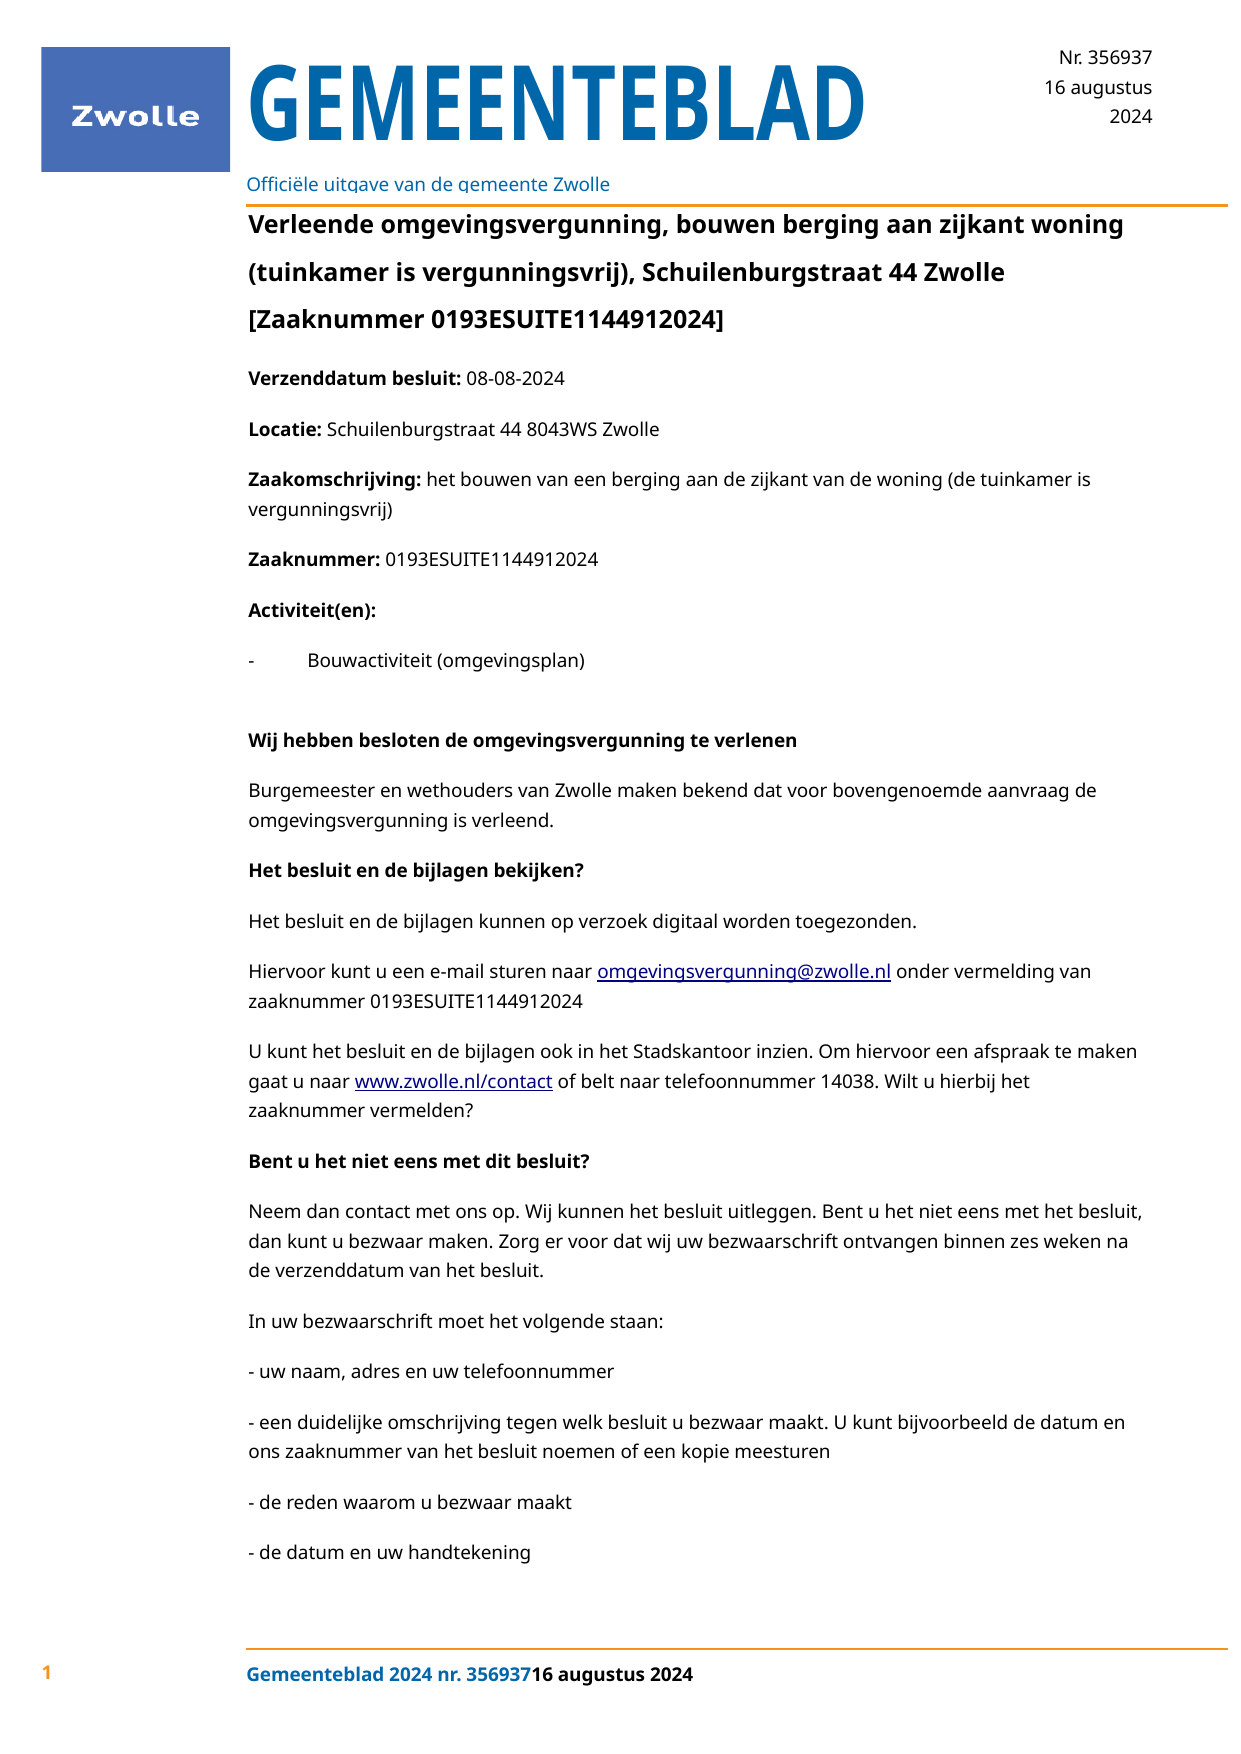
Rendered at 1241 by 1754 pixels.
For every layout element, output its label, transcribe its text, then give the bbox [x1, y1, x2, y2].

text Neem dan contact met ons op. Wij kunnen het besluit uitleggen. Bent u het niet eens met het besluit, dan kunt u bezwaar maken. Zorg er voor dat wij uw bezwaarschrift ontvangen binnen zes weken na de verzenddatum van het besluit. [248, 1198, 1152, 1283]
text Zaakomschrijving: het bouwen van een berging aan de zijkant van de woning (de tuinkamer is vergunningsvrij) [248, 466, 1152, 522]
text - een duidelijke omschrijving tegen welk besluit u bezwaar maakt. U kunt bijvoorbeeld de datum en ons zaaknummer van het besluit noemen of een kopie meesturen [248, 1409, 1152, 1464]
text Het besluit en de bijlagen kunnen op verzoek digitaal worden toegezonden. [248, 908, 1152, 934]
text In uw bezwaarschrift moet het volgende staan: [248, 1308, 1152, 1334]
text Bent u het niet eens met dit besluit? [248, 1148, 1152, 1174]
text Hiervoor kunt u een e-mail sturen naar omgevingsvergunning@zwolle.nl onder vermelding van zaaknummer 0193ESUITE1144912024 [248, 958, 1152, 1014]
text Verzenddatum besluit: 08-08-2024 [248, 366, 1152, 391]
text Het besluit en de bijlagen bekijken? [248, 858, 1152, 883]
text Wij hebben besloten de omgevingsvergunning te verlenen [248, 727, 1152, 753]
text - uw naam, adres en uw telefoonnummer [248, 1358, 1152, 1384]
text Locatie: Schuilenburgstraat 44 8043WS Zwolle [248, 416, 1152, 442]
text Burgemeester en wethouders van Zwolle maken bekend dat voor bovengenoemde aanvraag de omgevingsvergunning is verleend. [248, 778, 1152, 833]
picture [41, 47, 231, 172]
text Zaaknummer: 0193ESUITE1144912024 [248, 546, 1152, 572]
list Bouwactiviteit (omgevingsplan) [248, 647, 1152, 673]
text - de reden waarom u bezwaar maakt [248, 1489, 1152, 1514]
text Verleende omgevingsvergunning, bouwen berging aan zijkant woning (tuinkamer is vergunningsvrij), Schuilenburgstraat 44 Zwolle [Zaaknummer 0193ESUITE1144912024] [248, 207, 1152, 336]
text U kunt het besluit en de bijlagen ook in het Stadskantoor inzien. Om hiervoor een afspraak te maken gaat u naar www.zwolle.nl/contact of belt naar telefoonnummer 14038. Wilt u hierbij het zaaknummer vermelden? [248, 1038, 1152, 1123]
text - de datum en uw handtekening [248, 1539, 1152, 1565]
text Activiteit(en): [248, 597, 1152, 622]
